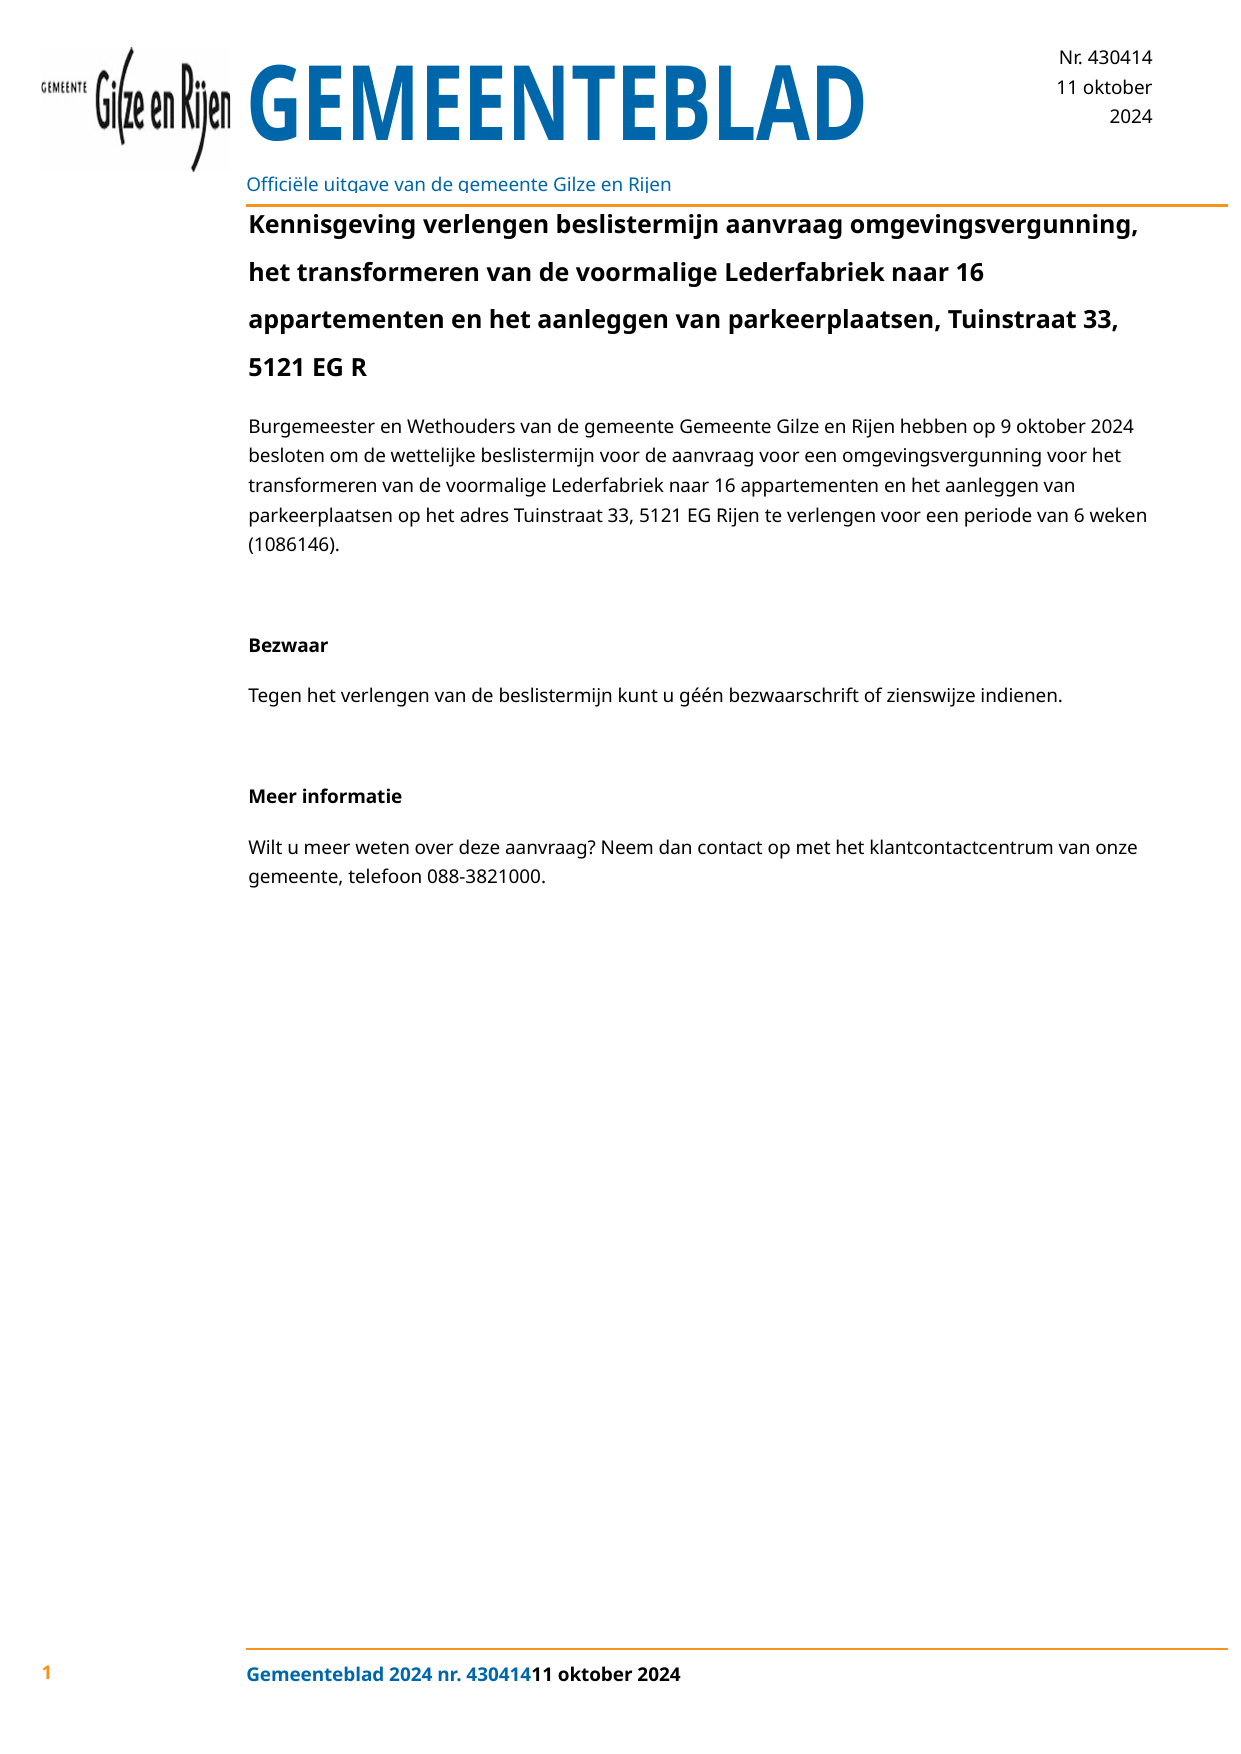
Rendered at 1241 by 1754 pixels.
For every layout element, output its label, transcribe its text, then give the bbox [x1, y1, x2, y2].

text Kennisgeving verlengen beslistermijn aanvraag omgevingsvergunning, het transformeren van de voormalige Lederfabriek naar 16 appartementen en het aanleggen van parkeerplaatsen, Tuinstraat 33, 5121 EG R [248, 207, 1152, 384]
text Burgemeester en Wethouders van de gemeente Gemeente Gilze en Rijen hebben op 9 oktober 2024 besloten om de wettelijke beslistermijn voor de aanvraag voor een omgevingsvergunning voor het transformeren van de voormalige Lederfabriek naar 16 appartementen en het aanleggen van parkeerplaatsen op het adres Tuinstraat 33, 5121 EG Rijen te verlengen voor een periode van 6 weken (1086146). [248, 413, 1152, 557]
text Wilt u meer weten over deze aanvraag? Neem dan contact op met het klantcontactcentrum van onze gemeente, telefoon 088-3821000. [248, 834, 1152, 889]
text Meer informatie [248, 783, 1152, 809]
picture [41, 47, 231, 172]
text Tegen het verlengen van de beslistermijn kunt u géén bezwaarschrift of zienswijze indienen. [248, 683, 1152, 708]
text Bezwaar [248, 632, 1152, 658]
